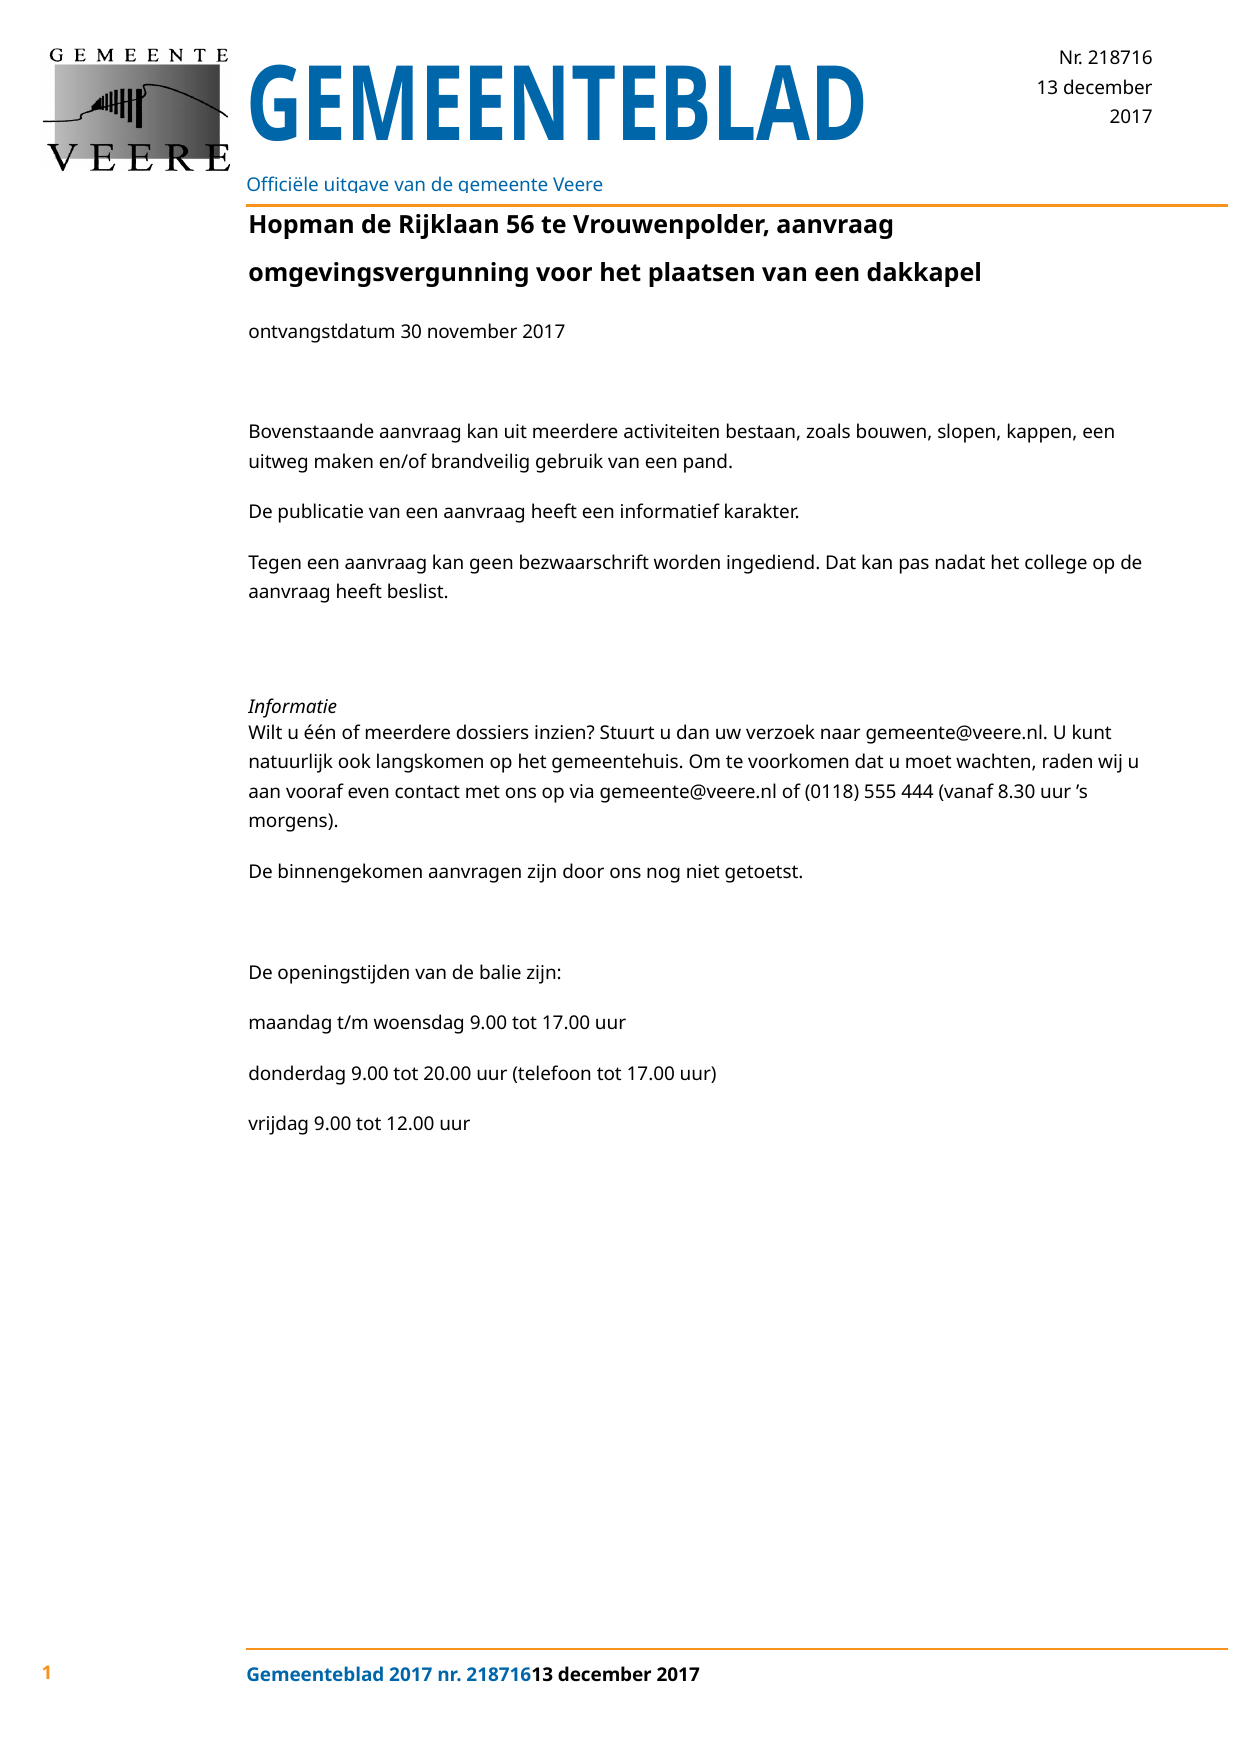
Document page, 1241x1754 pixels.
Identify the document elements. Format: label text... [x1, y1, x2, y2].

text Hopman de Rijklaan 56 te Vrouwenpolder, aanvraag omgevingsvergunning voor het plaatsen van een dakkapel [248, 207, 1152, 288]
text De openingstijden van de balie zijn: [248, 959, 1152, 984]
picture [41, 47, 231, 172]
text Tegen een aanvraag kan geen bezwaarschrift worden ingediend. Dat kan pas nadat het college op de aanvraag heeft beslist. [248, 549, 1152, 604]
text donderdag 9.00 tot 20.00 uur (telefoon tot 17.00 uur) [248, 1060, 1152, 1085]
text De binnengekomen aanvragen zijn door ons nog niet getoetst. [248, 858, 1152, 884]
text Bovenstaande aanvraag kan uit meerdere activiteiten bestaan, zoals bouwen, slopen, kappen, een uitweg maken en/of brandveilig gebruik van een pand. [248, 419, 1152, 474]
text vrijdag 9.00 tot 12.00 uur [248, 1110, 1152, 1136]
text Wilt u één of meerdere dossiers inzien? Stuurt u dan uw verzoek naar gemeente@veere.nl. U kunt natuurlijk ook langskomen op het gemeentehuis. Om te voorkomen dat u moet wachten, raden wij u aan vooraf even contact met ons op via gemeente@veere.nl of (0118) 555 444 (vanaf 8.30 uur ’s morgens). [248, 719, 1152, 833]
text maandag t/m woensdag 9.00 tot 17.00 uur [248, 1009, 1152, 1035]
text Informatie [248, 693, 1152, 719]
text De publicatie van een aanvraag heeft een informatief karakter. [248, 499, 1152, 524]
text ontvangstdatum 30 november 2017 [248, 318, 1152, 344]
